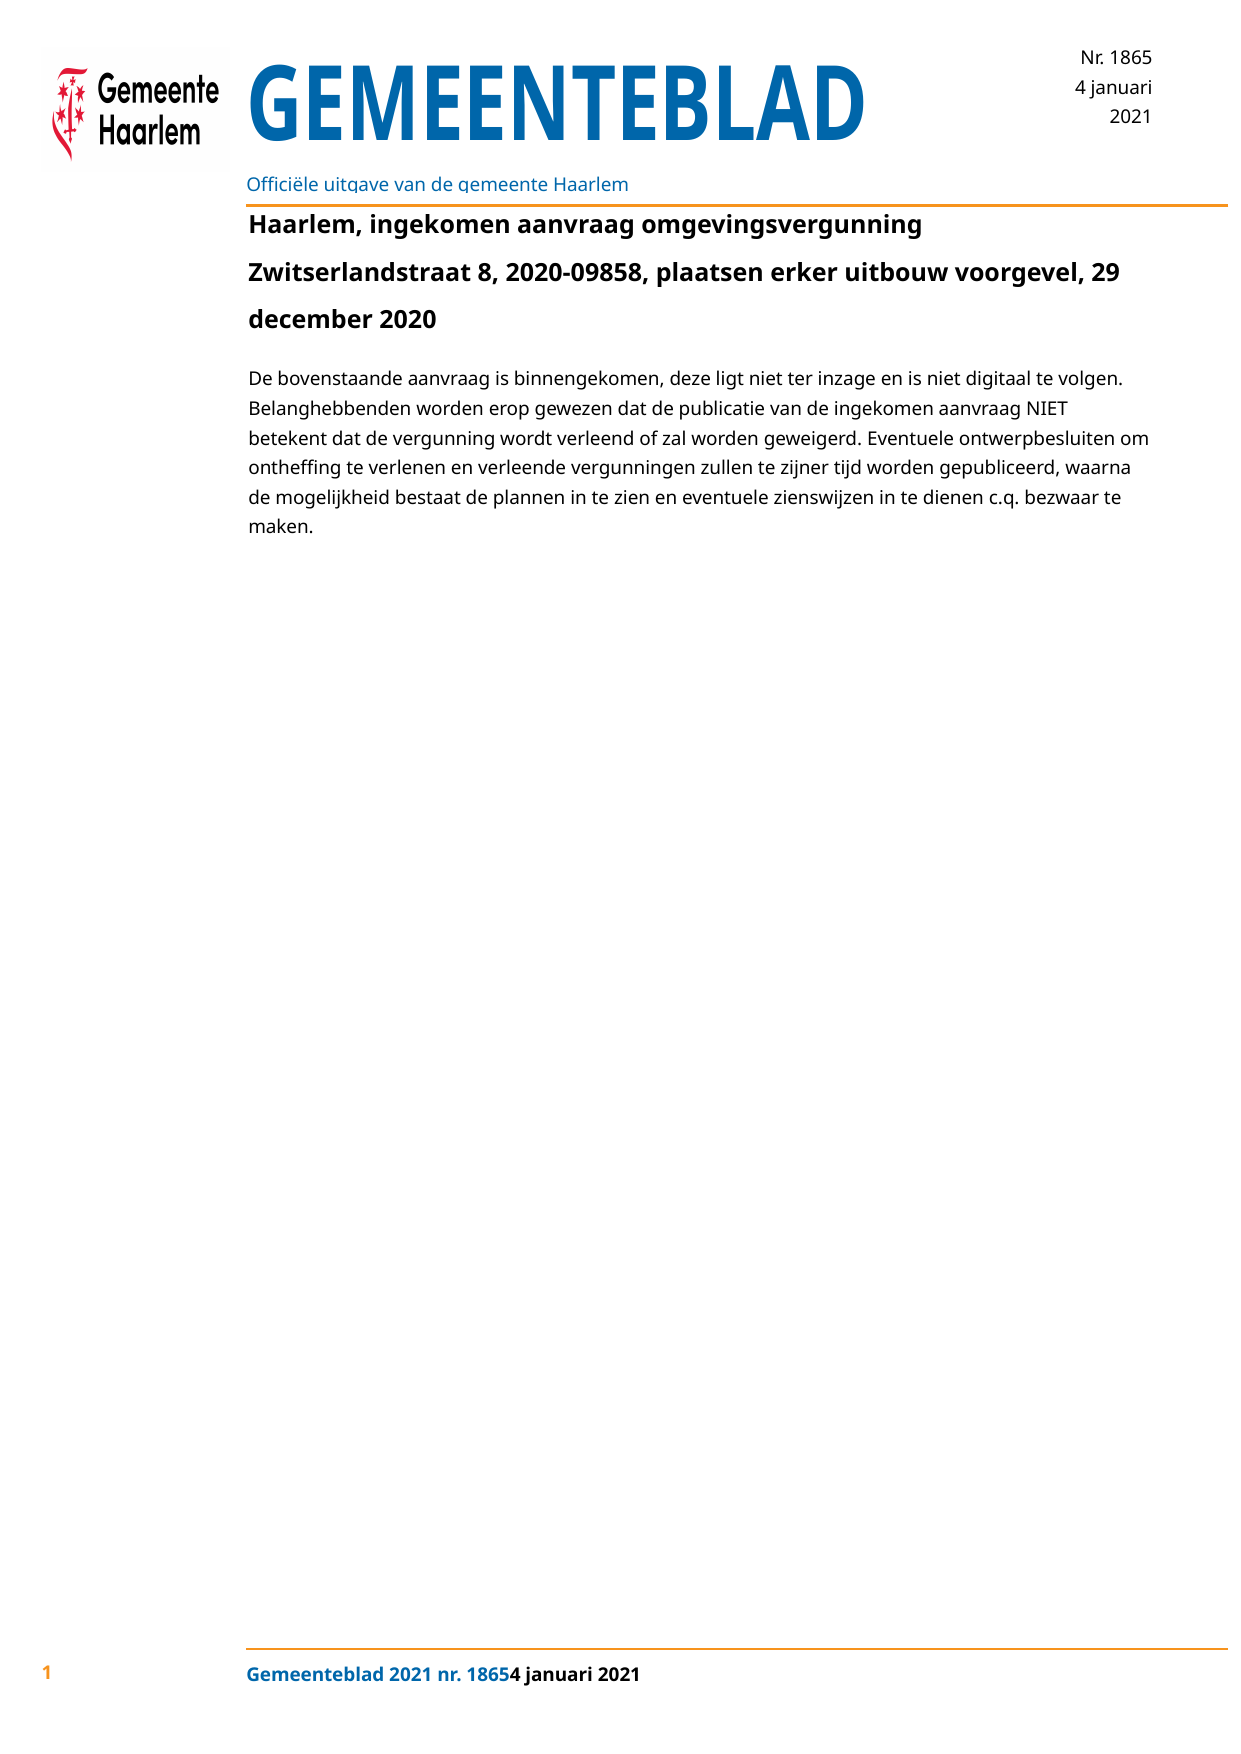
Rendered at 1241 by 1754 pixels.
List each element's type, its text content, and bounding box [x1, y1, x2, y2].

text De bovenstaande aanvraag is binnengekomen, deze ligt niet ter inzage en is niet digitaal te volgen. Belanghebbenden worden erop gewezen dat de publicatie van de ingekomen aanvraag NIET betekent dat de vergunning wordt verleend of zal worden geweigerd. Eventuele ontwerpbesluiten om ontheffing te verlenen en verleende vergunningen zullen te zijner tijd worden gepubliceerd, waarna de mogelijkheid bestaat de plannen in te zien en eventuele zienswijzen in te dienen c.q. bezwaar te maken. [248, 366, 1152, 539]
picture [41, 47, 231, 172]
text Haarlem, ingekomen aanvraag omgevingsvergunning Zwitserlandstraat 8, 2020-09858, plaatsen erker uitbouw voorgevel, 29 december 2020 [248, 207, 1152, 336]
